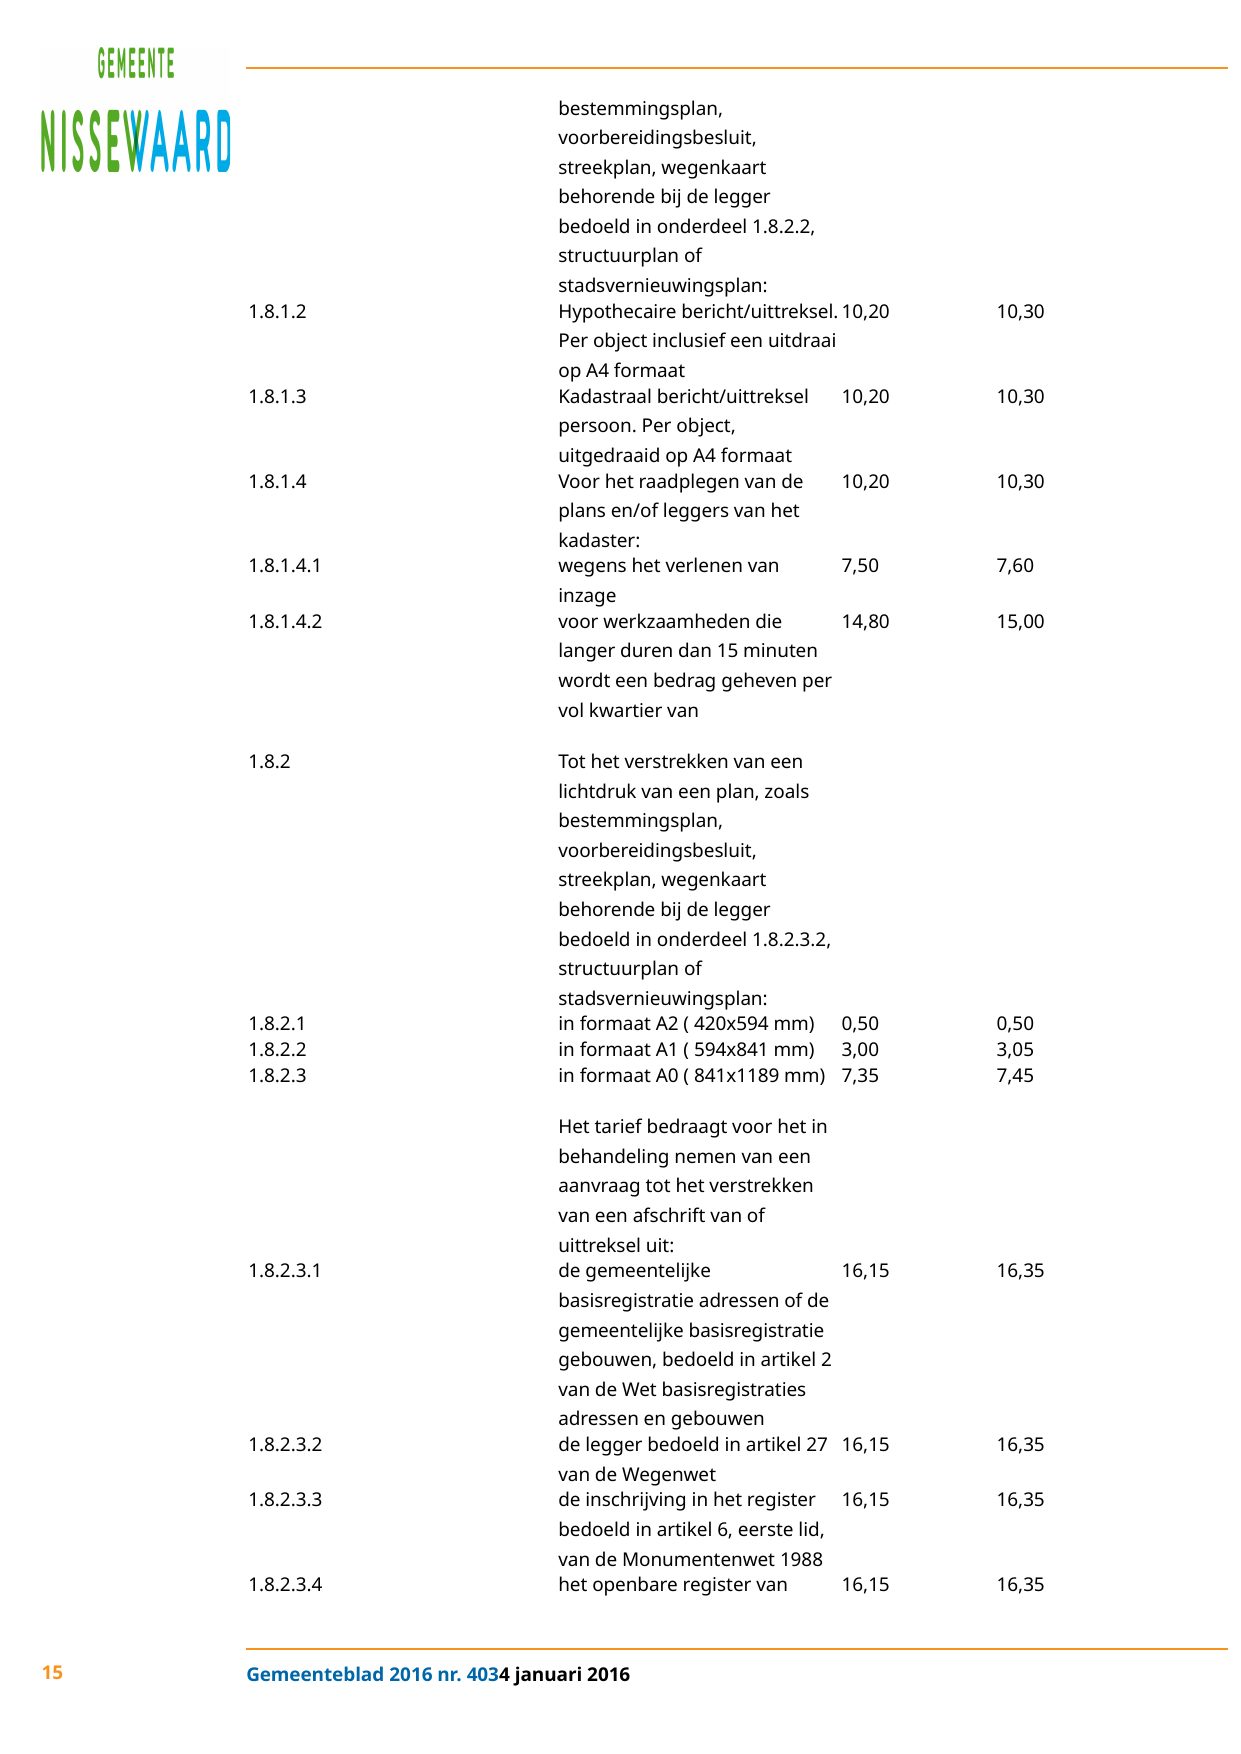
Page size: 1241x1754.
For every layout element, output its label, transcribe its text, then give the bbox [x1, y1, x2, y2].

table_cell de legger bedoeld in artikel 27 van de Wegenwet [558, 1431, 841, 1487]
table_cell [248, 1114, 403, 1258]
picture [200, 151, 206, 172]
table_cell 16,15 [841, 1258, 996, 1431]
table_cell [996, 95, 1152, 298]
table_cell [841, 748, 996, 1011]
table_cell 3,05 [996, 1036, 1152, 1062]
table_cell 1.8.2 [248, 748, 403, 1011]
table_cell [841, 95, 996, 298]
table_cell Voor het raadplegen van de plans en/of leggers van het kadaster: [558, 468, 841, 553]
table_cell 1.8.1.4.1 [248, 553, 403, 608]
table_cell 16,35 [996, 1487, 1152, 1571]
table_cell [403, 1114, 558, 1258]
table_cell Het tarief bedraagt voor het in behandeling nemen van een aanvraag tot het verstrekken van een afschrift van of uittreksel uit: [558, 1114, 841, 1258]
table_cell [403, 298, 558, 383]
table_cell 16,15 [841, 1487, 996, 1571]
table_cell 1.8.1.2 [248, 298, 403, 383]
table_cell 7,50 [841, 553, 996, 608]
table_cell 16,15 [841, 1571, 996, 1597]
table_cell [996, 723, 1152, 748]
table_cell [403, 1487, 558, 1571]
table_cell 10,30 [996, 383, 1152, 468]
table_cell 15,00 [996, 608, 1152, 722]
table_cell [403, 553, 558, 608]
table_cell [248, 723, 403, 748]
table_cell [841, 723, 996, 748]
picture [41, 47, 231, 172]
table_cell het openbare register van [558, 1571, 841, 1597]
table_cell 10,30 [996, 468, 1152, 553]
table_cell [403, 95, 558, 298]
table_cell 7,45 [996, 1062, 1152, 1088]
table_cell 16,35 [996, 1571, 1152, 1597]
table_cell 1.8.2.2 [248, 1036, 403, 1062]
table_cell [403, 1088, 558, 1113]
table_cell Kadastraal bericht/uittreksel persoon. Per object, uitgedraaid op A4 formaat [558, 383, 841, 468]
table_cell [996, 1088, 1152, 1113]
table_cell [403, 1062, 558, 1088]
table_cell 1.8.2.1 [248, 1011, 403, 1036]
table_cell 0,50 [996, 1011, 1152, 1036]
table_cell 7,60 [996, 553, 1152, 608]
table_cell 16,15 [841, 1431, 996, 1487]
table_cell in formaat A1 ( 594x841 mm) [558, 1036, 841, 1062]
table_cell [996, 748, 1152, 1011]
table_cell [841, 1114, 996, 1258]
table_cell 1.8.2.3.2 [248, 1431, 403, 1487]
picture [201, 122, 206, 138]
table_cell [558, 723, 841, 748]
table_cell 1.8.1.4 [248, 468, 403, 553]
table_cell [403, 1571, 558, 1597]
table_cell 1.8.2.3 [248, 1062, 403, 1088]
table_cell [403, 748, 558, 1011]
table_cell 16,35 [996, 1258, 1152, 1431]
table_cell 3,00 [841, 1036, 996, 1062]
table_cell 7,35 [841, 1062, 996, 1088]
table_cell [403, 1011, 558, 1036]
table_cell in formaat A0 ( 841x1189 mm) [558, 1062, 841, 1088]
picture [222, 122, 227, 160]
table_cell wegens het verlenen van inzage [558, 553, 841, 608]
table_cell [403, 1036, 558, 1062]
table_cell [996, 1114, 1152, 1258]
table_cell 10,20 [841, 298, 996, 383]
table_cell Tot het verstrekken van een lichtdruk van een plan, zoals bestemmingsplan, voorbereidingsbesluit, streekplan, wegenkaart behorende bij de legger bedoeld in onderdeel 1.8.2.3.2, structuurplan of stadsvernieuwingsplan: [558, 748, 841, 1011]
table_cell de gemeentelijke basisregistratie adressen of de gemeentelijke basisregistratie gebouwen, bedoeld in artikel 2 van de Wet basisregistraties adressen en gebouwen [558, 1258, 841, 1431]
table_cell [403, 723, 558, 748]
table_cell [558, 1088, 841, 1113]
table_cell in formaat A2 ( 420x594 mm) [558, 1011, 841, 1036]
table_cell [403, 608, 558, 722]
table_cell 0,50 [841, 1011, 996, 1036]
table_cell [403, 468, 558, 553]
table_cell [248, 1088, 403, 1113]
table_cell 1.8.1.4.2 [248, 608, 403, 722]
table_cell 1.8.2.3.3 [248, 1487, 403, 1571]
table_cell 10,20 [841, 468, 996, 553]
table_cell de inschrijving in het register bedoeld in artikel 6, eerste lid, van de Monumentenwet 1988 [558, 1487, 841, 1571]
table_cell Hypothecaire bericht/uittreksel. Per object inclusief een uitdraai op A4 formaat [558, 298, 841, 383]
table_cell [403, 1431, 558, 1487]
table_cell [248, 95, 403, 298]
table_cell 1.8.2.3.1 [248, 1258, 403, 1431]
table_cell 10,30 [996, 298, 1152, 383]
table_cell bestemmingsplan, voorbereidingsbesluit, streekplan, wegenkaart behorende bij de legger bedoeld in onderdeel 1.8.2.2, structuurplan of stadsvernieuwingsplan: [558, 95, 841, 298]
table_cell [403, 1258, 558, 1431]
table_cell [841, 1088, 996, 1113]
picture [154, 157, 165, 172]
table_cell [403, 383, 558, 468]
picture [176, 157, 187, 172]
table_cell 10,20 [841, 383, 996, 468]
table_cell 16,35 [996, 1431, 1152, 1487]
table_cell voor werkzaamheden die langer duren dan 15 minuten wordt een bedrag geheven per vol kwartier van [558, 608, 841, 722]
table_cell 1.8.2.3.4 [248, 1571, 403, 1597]
table_cell 14,80 [841, 608, 996, 722]
table_cell 1.8.1.3 [248, 383, 403, 468]
